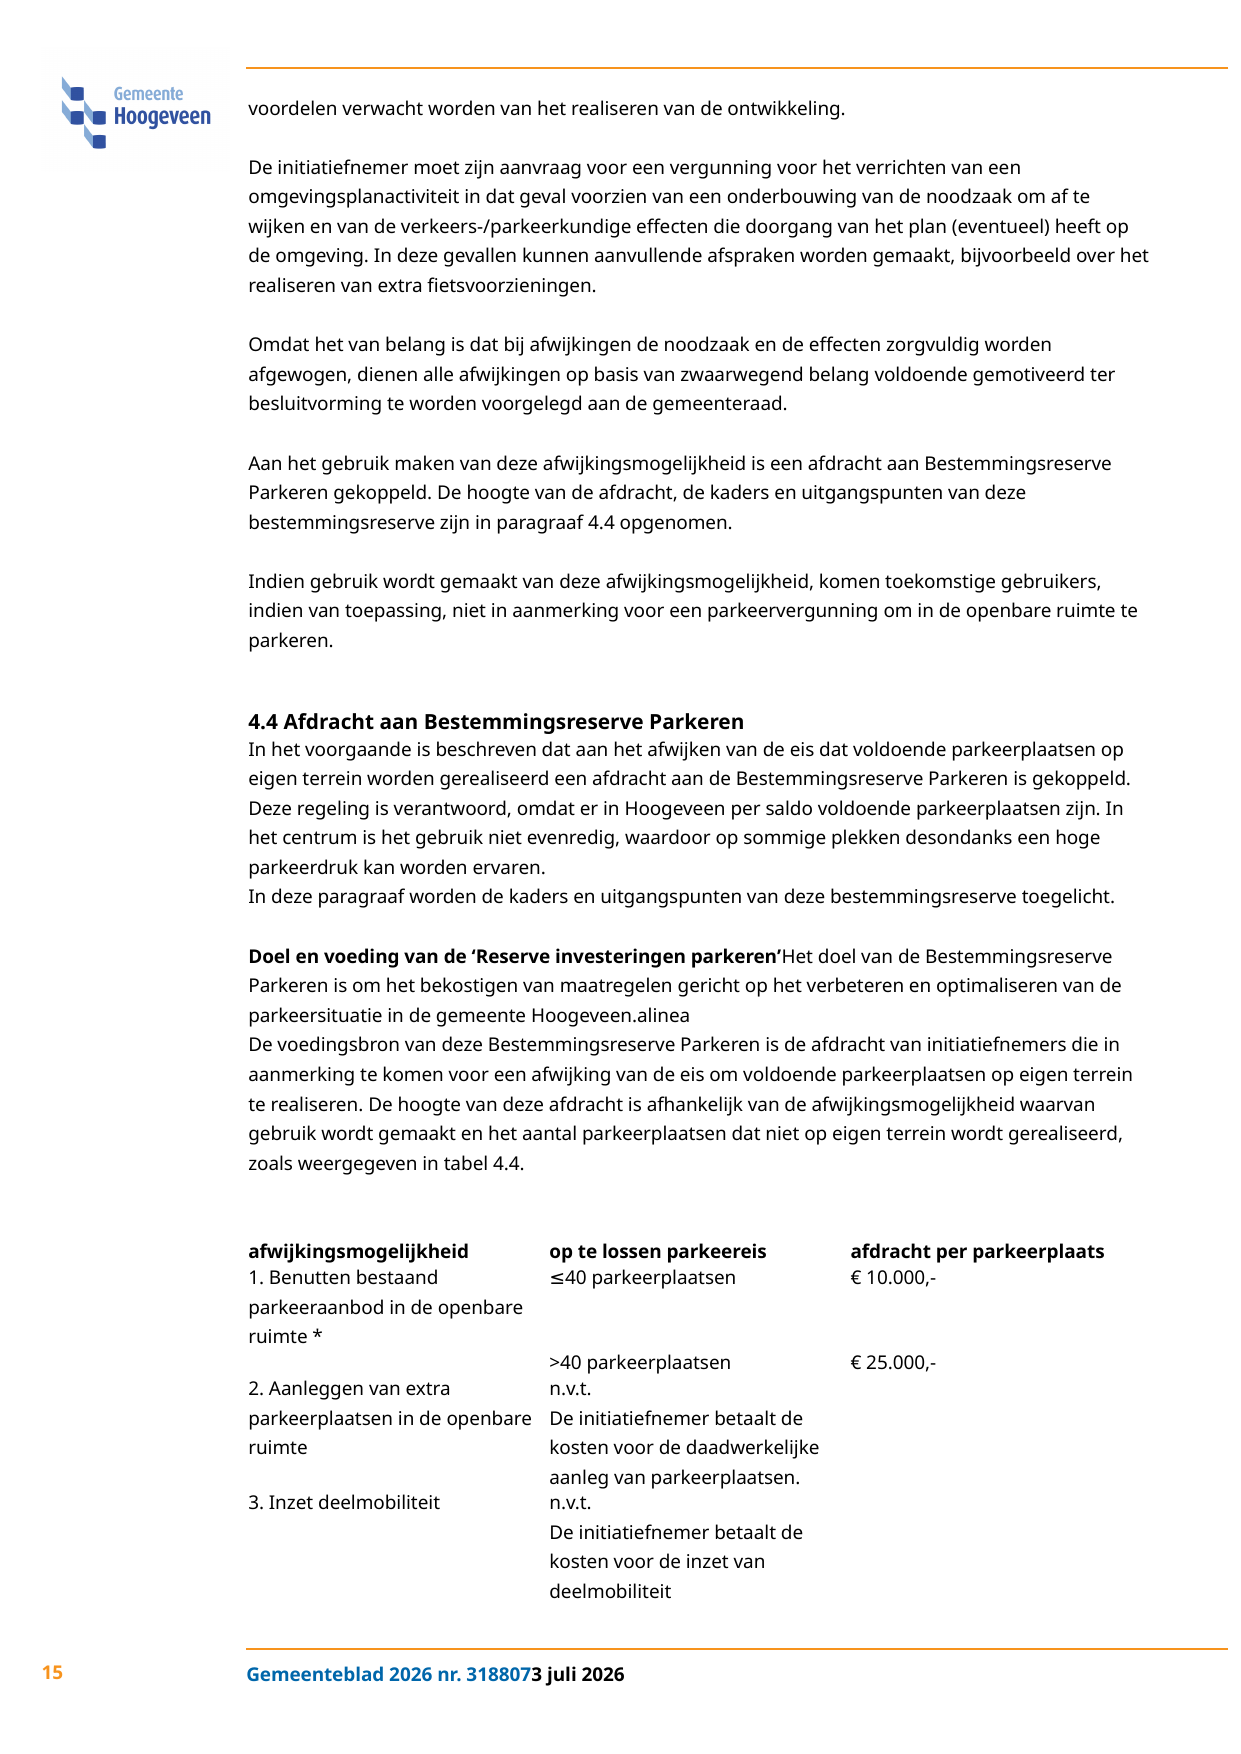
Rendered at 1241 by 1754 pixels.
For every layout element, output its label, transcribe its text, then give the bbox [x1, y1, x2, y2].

table_header op te lossen parkeereis [549, 1239, 850, 1264]
text Doel en voeding van de ‘Reserve investeringen parkeren’Het doel van de Bestemmingsreserve Parkeren is om het bekostigen van maatregelen gericht op het verbeteren en optimaliseren van de parkeersituatie in de gemeente Hoogeveen.alinea [248, 943, 1152, 1028]
picture [41, 47, 231, 172]
table_cell n.v.t. De initiatiefnemer betaalt de kosten voor de daadwerkelijke aanleg van parkeerplaatsen. [549, 1375, 850, 1489]
text De initiatiefnemer moet zijn aanvraag voor een vergunning voor het verrichten van een omgevingsplanactiviteit in dat geval voorzien van een onderbouwing van de noodzaak om af te wijken en van de verkeers-/parkeerkundige effecten die doorgang van het plan (eventueel) heeft op de omgeving. In deze gevallen kunnen aanvullende afspraken worden gemaakt, bijvoorbeeld over het realiseren van extra fietsvoorzieningen. [248, 154, 1152, 298]
table_cell 1. Benutten bestaand parkeeraanbod in de openbare ruimte * [248, 1265, 549, 1349]
text Aan het gebruik maken van deze afwijkingsmogelijkheid is een afdracht aan Bestemmingsreserve Parkeren gekoppeld. De hoogte van de afdracht, de kaders en uitgangspunten van deze bestemmingsreserve zijn in paragraaf 4.4 opgenomen. [248, 450, 1152, 535]
table_cell 3. Inzet deelmobiliteit [248, 1490, 549, 1604]
table_cell € 10.000,- [850, 1265, 1152, 1349]
text De voedingsbron van deze Bestemmingsreserve Parkeren is de afdracht van initiatiefnemers die in aanmerking te komen voor een afwijking van de eis om voldoende parkeerplaatsen op eigen terrein te realiseren. De hoogte van deze afdracht is afhankelijk van de afwijkingsmogelijkheid waarvan gebruik wordt gemaakt en het aantal parkeerplaatsen dat niet op eigen terrein wordt gerealiseerd, zoals weergegeven in tabel 4.4. [248, 1032, 1152, 1176]
text Omdat het van belang is dat bij afwijkingen de noodzaak en de effecten zorgvuldig worden afgewogen, dienen alle afwijkingen op basis van zwaarwegend belang voldoende gemotiveerd ter besluitvorming te worden voorgelegd aan de gemeenteraad. [248, 331, 1152, 416]
table_cell >40 parkeerplaatsen [549, 1349, 850, 1375]
table_header afdracht per parkeerplaats [850, 1239, 1152, 1264]
table_cell n.v.t. De initiatiefnemer betaalt de kosten voor de inzet van deelmobiliteit [549, 1490, 850, 1604]
table_header afwijkingsmogelijkheid [248, 1239, 549, 1264]
text In het voorgaande is beschreven dat aan het afwijken van de eis dat voldoende parkeerplaatsen op eigen terrein worden gerealiseerd een afdracht aan de Bestemmingsreserve Parkeren is gekoppeld. Deze regeling is verantwoord, omdat er in Hoogeveen per saldo voldoende parkeerplaatsen zijn. In het centrum is het gebruik niet evenredig, waardoor op sommige plekken desondanks een hoge parkeerdruk kan worden ervaren. [248, 736, 1152, 880]
table_cell € 25.000,- [850, 1349, 1152, 1375]
table_cell 2. Aanleggen van extra parkeerplaatsen in de openbare ruimte [248, 1375, 549, 1489]
table_cell ≤40 parkeerplaatsen [549, 1265, 850, 1349]
text voordelen verwacht worden van het realiseren van de ontwikkeling. [248, 95, 1152, 121]
table_cell [248, 1349, 549, 1375]
text In deze paragraaf worden de kaders en uitgangspunten van deze bestemmingsreserve toegelicht. [248, 884, 1152, 909]
text 4.4 Afdracht aan Bestemmingsreserve Parkeren [248, 707, 1152, 736]
text Indien gebruik wordt gemaakt van deze afwijkingsmogelijkheid, komen toekomstige gebruikers, indien van toepassing, niet in aanmerking voor een parkeervergunning om in de openbare ruimte te parkeren. [248, 568, 1152, 653]
